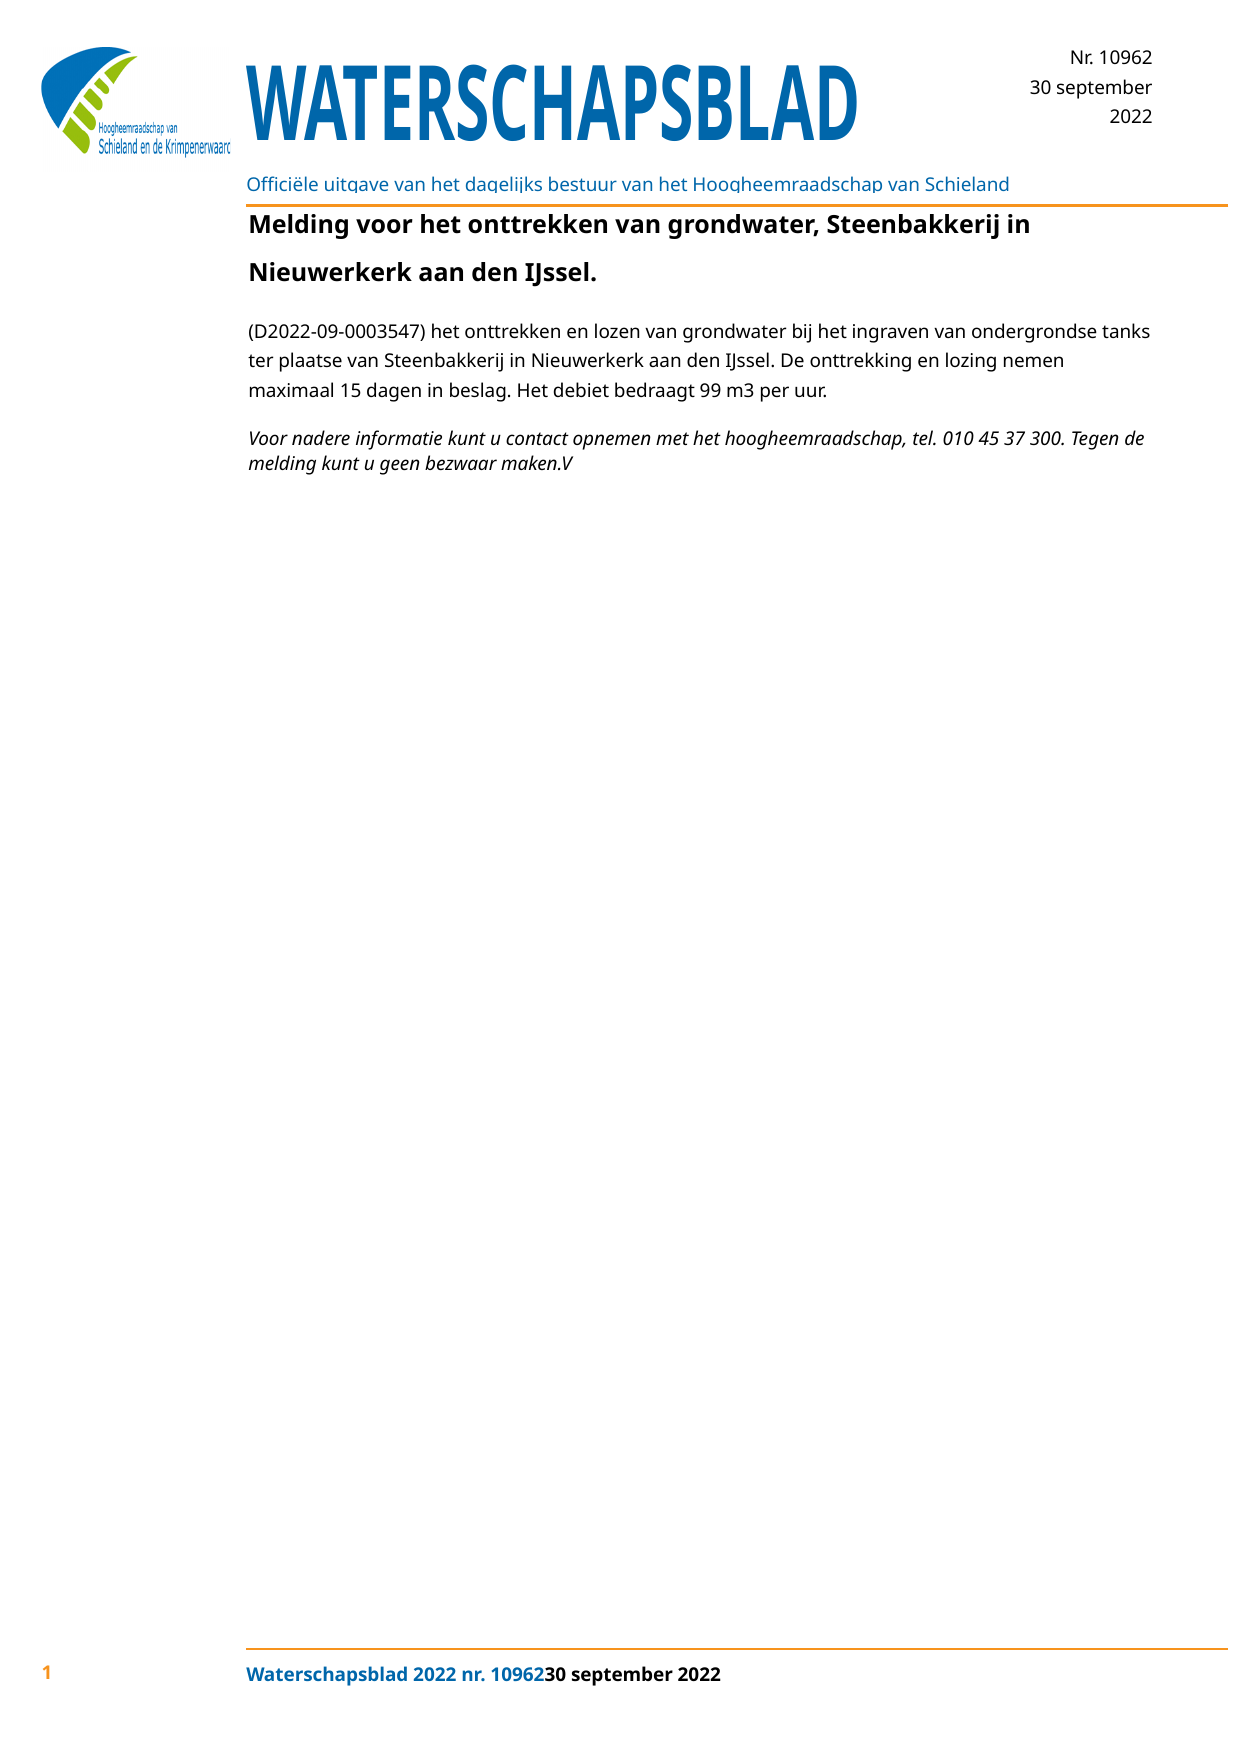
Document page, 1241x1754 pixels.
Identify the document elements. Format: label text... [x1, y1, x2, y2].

text Voor nadere informatie kunt u contact opnemen met het hoogheemraadschap, tel. 010 45 37 300. Tegen de melding kunt u geen bezwaar maken.V [248, 425, 1152, 476]
picture [41, 47, 231, 172]
text (D2022-09-0003547) het onttrekken en lozen van grondwater bij het ingraven van ondergrondse tanks ter plaatse van Steenbakkerij in Nieuwerkerk aan den IJssel. De onttrekking en lozing nemen maximaal 15 dagen in beslag. Het debiet bedraagt 99 m3 per uur. [248, 318, 1152, 403]
text Melding voor het onttrekken van grondwater, Steenbakkerij in Nieuwerkerk aan den IJssel. [248, 207, 1152, 288]
